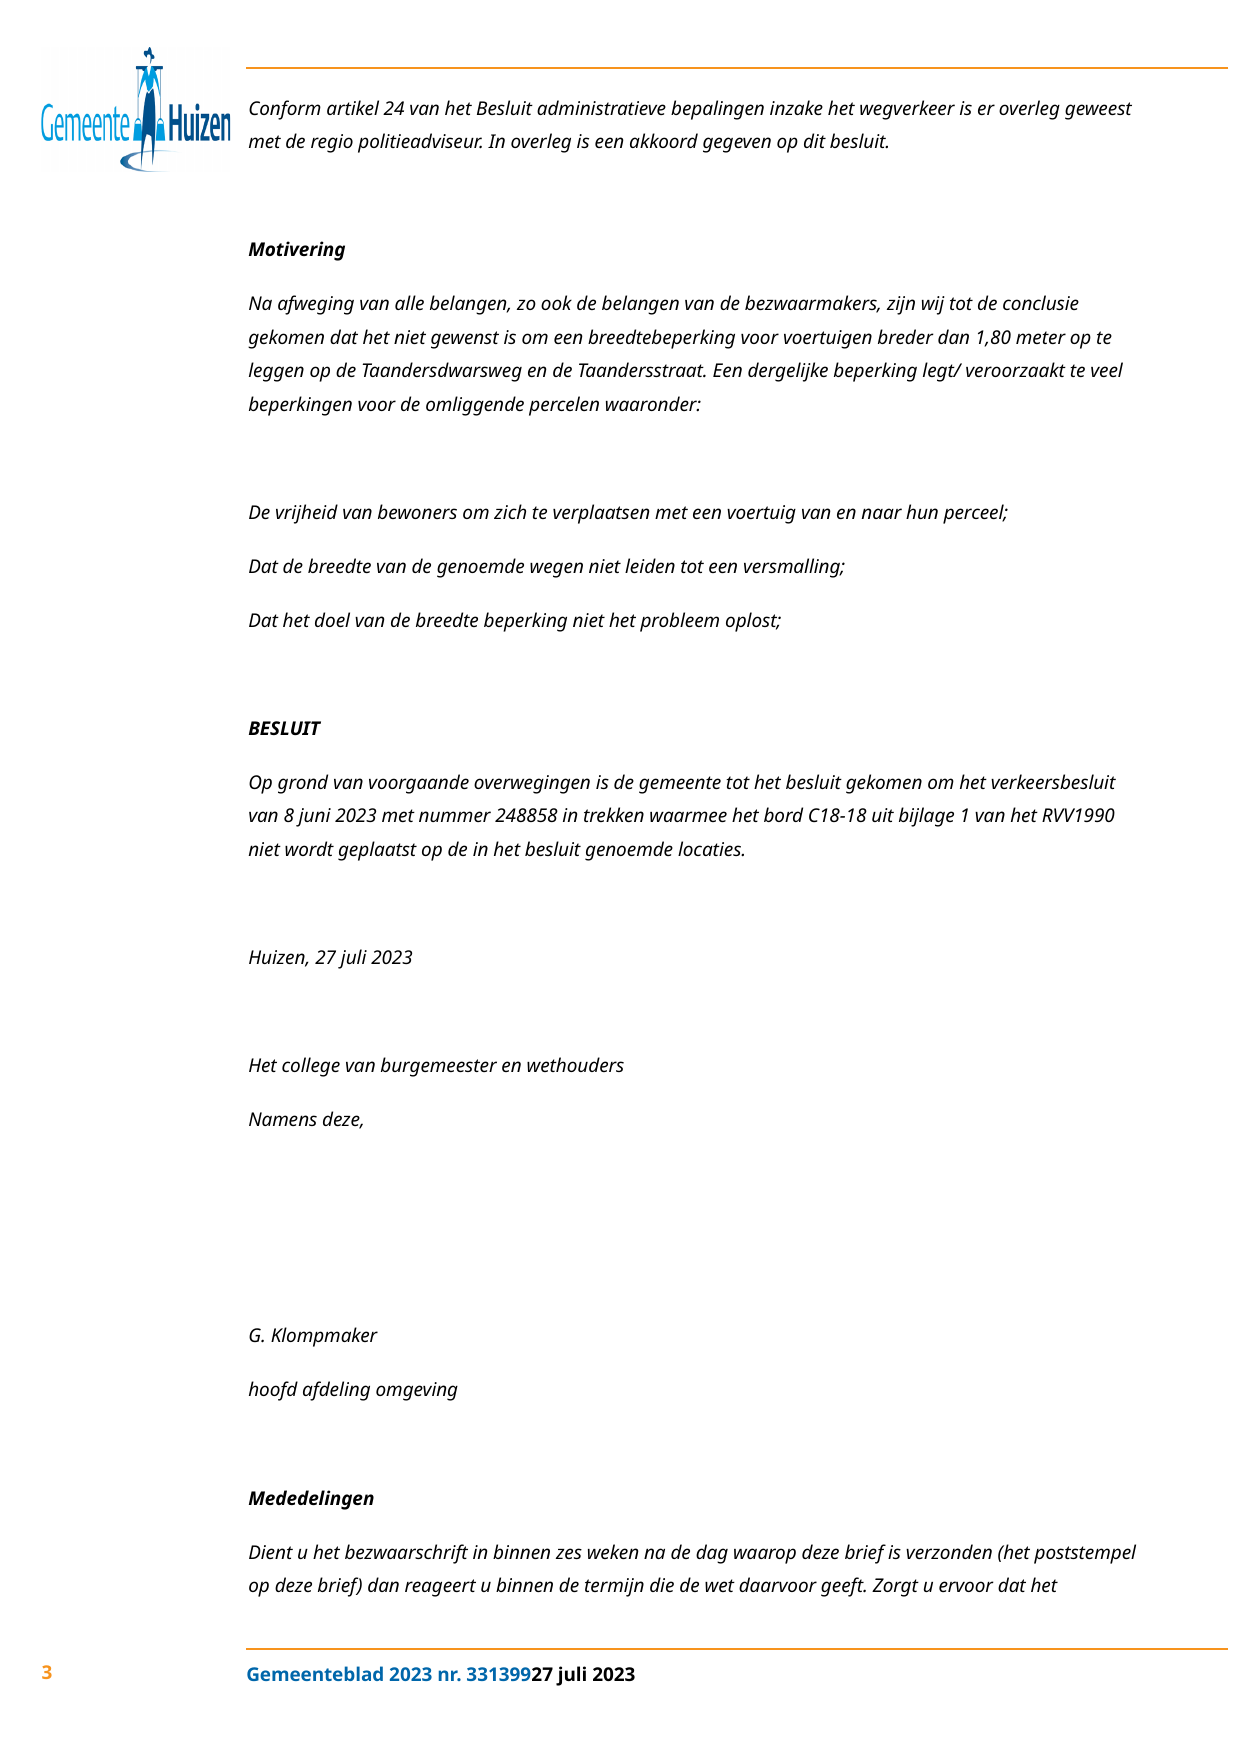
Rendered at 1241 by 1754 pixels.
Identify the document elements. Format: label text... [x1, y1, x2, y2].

picture [41, 47, 231, 172]
text Op grond van voorgaande overwegingen is de gemeente tot het besluit gekomen om het verkeersbesluit van 8 juni 2023 met nummer 248858 in trekken waarmee het bord C18-18 uit bijlage 1 van het RVV1990 niet wordt geplaatst op de in het besluit genoemde locaties. [248, 769, 1152, 862]
text Dat de breedte van de genoemde wegen niet leiden tot een versmalling; [248, 553, 1152, 579]
text De vrijheid van bewoners om zich te verplaatsen met een voertuig van en naar hun perceel; [248, 499, 1152, 524]
text hoofd afdeling omgeving [248, 1377, 1152, 1402]
text Het college van burgemeester en wethouders [248, 1052, 1152, 1078]
text Na afweging van alle belangen, zo ook de belangen van de bezwaarmakers, zijn wij tot de conclusie gekomen dat het niet gewenst is om een breedtebeperking voor voertuigen breder dan 1,80 meter op te leggen op de Taandersdwarsweg en de Taandersstraat. Een dergelijke beperking legt/ veroorzaakt te veel beperkingen voor de omliggende percelen waaronder: [248, 290, 1152, 416]
text Mededelingen [248, 1485, 1152, 1511]
text Dient u het bezwaarschrift in binnen zes weken na de dag waarop deze brief is verzonden (het poststempel op deze brief) dan reageert u binnen de termijn die de wet daarvoor geeft. Zorgt u ervoor dat het [248, 1539, 1152, 1598]
text Namens deze, [248, 1106, 1152, 1132]
text Dat het doel van de breedte beperking niet het probleem oplost; [248, 607, 1152, 633]
text Huizen, 27 juli 2023 [248, 944, 1152, 970]
text Motivering [248, 236, 1152, 262]
text G. Klompmaker [248, 1323, 1152, 1348]
text BESLUIT [248, 715, 1152, 741]
text Conform artikel 24 van het Besluit administratieve bepalingen inzake het wegverkeer is er overleg geweest met de regio politieadviseur. In overleg is een akkoord gegeven op dit besluit. [248, 95, 1152, 154]
